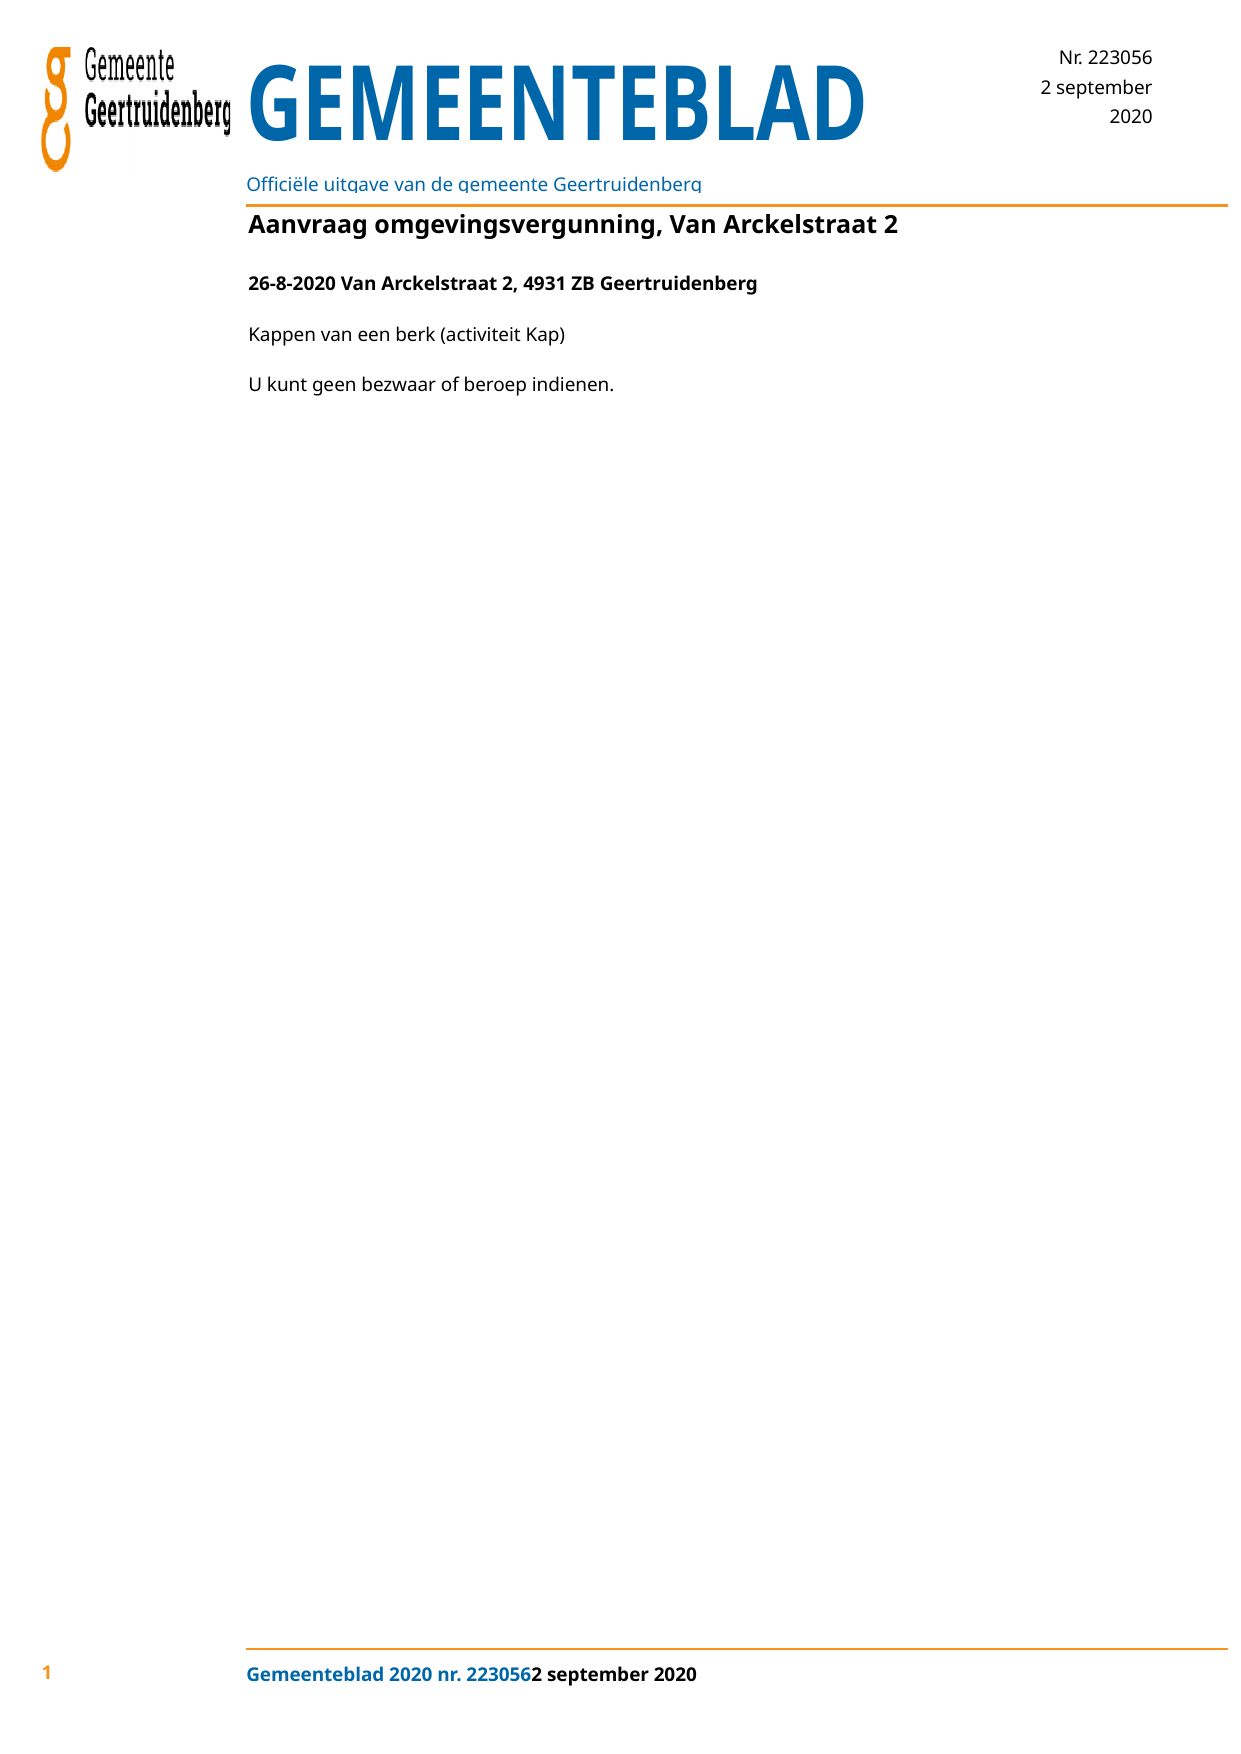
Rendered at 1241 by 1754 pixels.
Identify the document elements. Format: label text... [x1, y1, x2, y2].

text Aanvraag omgevingsvergunning, Van Arckelstraat 2 [248, 207, 1152, 241]
text U kunt geen bezwaar of beroep indienen. [248, 371, 1152, 397]
text Kappen van een berk (activiteit Kap) [248, 321, 1152, 346]
picture [41, 47, 231, 172]
text 26-8-2020 Van Arckelstraat 2, 4931 ZB Geertruidenberg [248, 270, 1152, 296]
